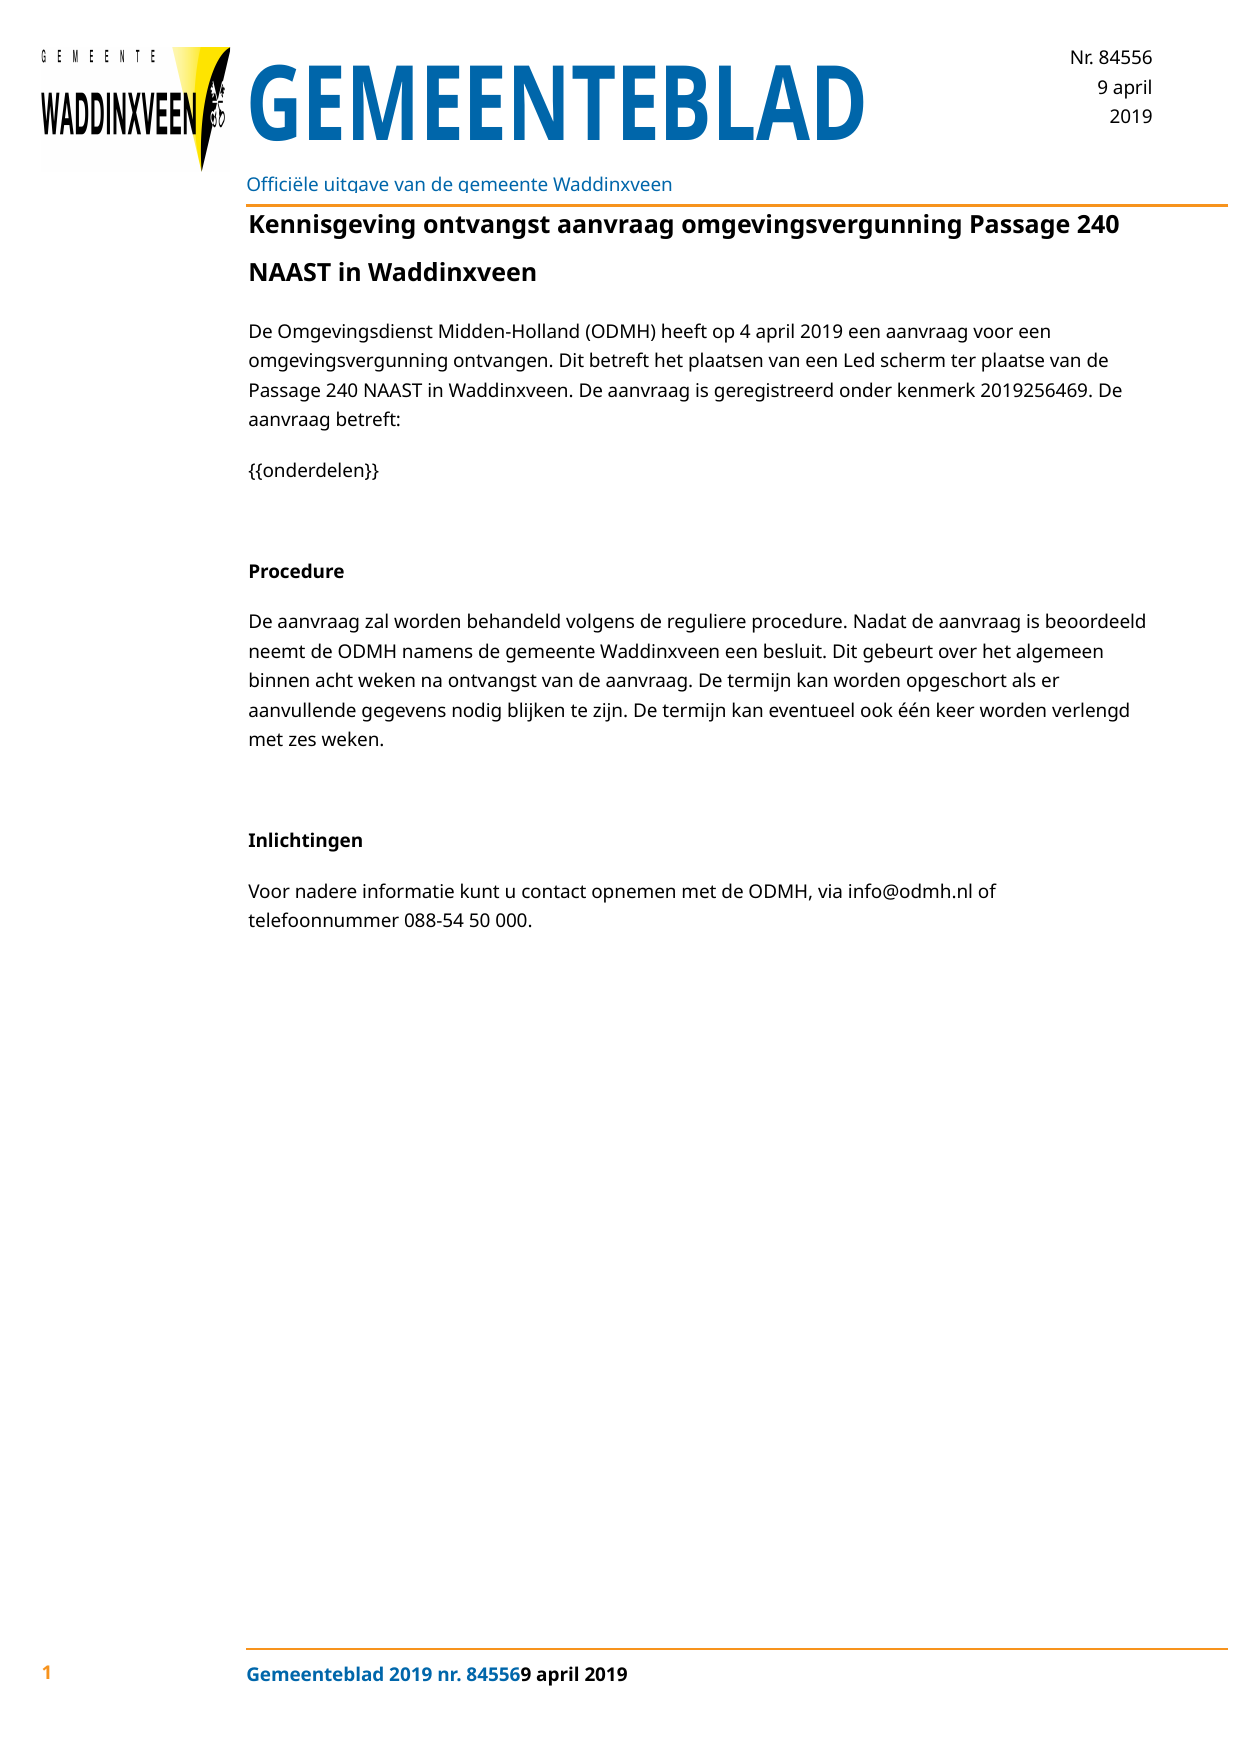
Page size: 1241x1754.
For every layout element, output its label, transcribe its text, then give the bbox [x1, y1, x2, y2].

text De aanvraag zal worden behandeld volgens de reguliere procedure. Nadat de aanvraag is beoordeeld neemt de ODMH namens de gemeente Waddinxveen een besluit. Dit gebeurt over het algemeen binnen acht weken na ontvangst van de aanvraag. De termijn kan worden opgeschort als er aanvullende gegevens nodig blijken te zijn. De termijn kan eventueel ook één keer worden verlengd met zes weken. [248, 608, 1152, 752]
text Kennisgeving ontvangst aanvraag omgevingsvergunning Passage 240 NAAST in Waddinxveen [248, 207, 1152, 288]
text Voor nadere informatie kunt u contact opnemen met de ODMH, via info@odmh.nl of telefoonnummer 088-54 50 000. [248, 878, 1152, 933]
text Procedure [248, 558, 1152, 584]
text {{onderdelen}} [248, 457, 1152, 483]
picture [41, 47, 231, 172]
text De Omgevingsdienst Midden-Holland (ODMH) heeft op 4 april 2019 een aanvraag voor een omgevingsvergunning ontvangen. Dit betreft het plaatsen van een Led scherm ter plaatse van de Passage 240 NAAST in Waddinxveen. De aanvraag is geregistreerd onder kenmerk 2019256469. De aanvraag betreft: [248, 318, 1152, 432]
text Inlichtingen [248, 827, 1152, 853]
